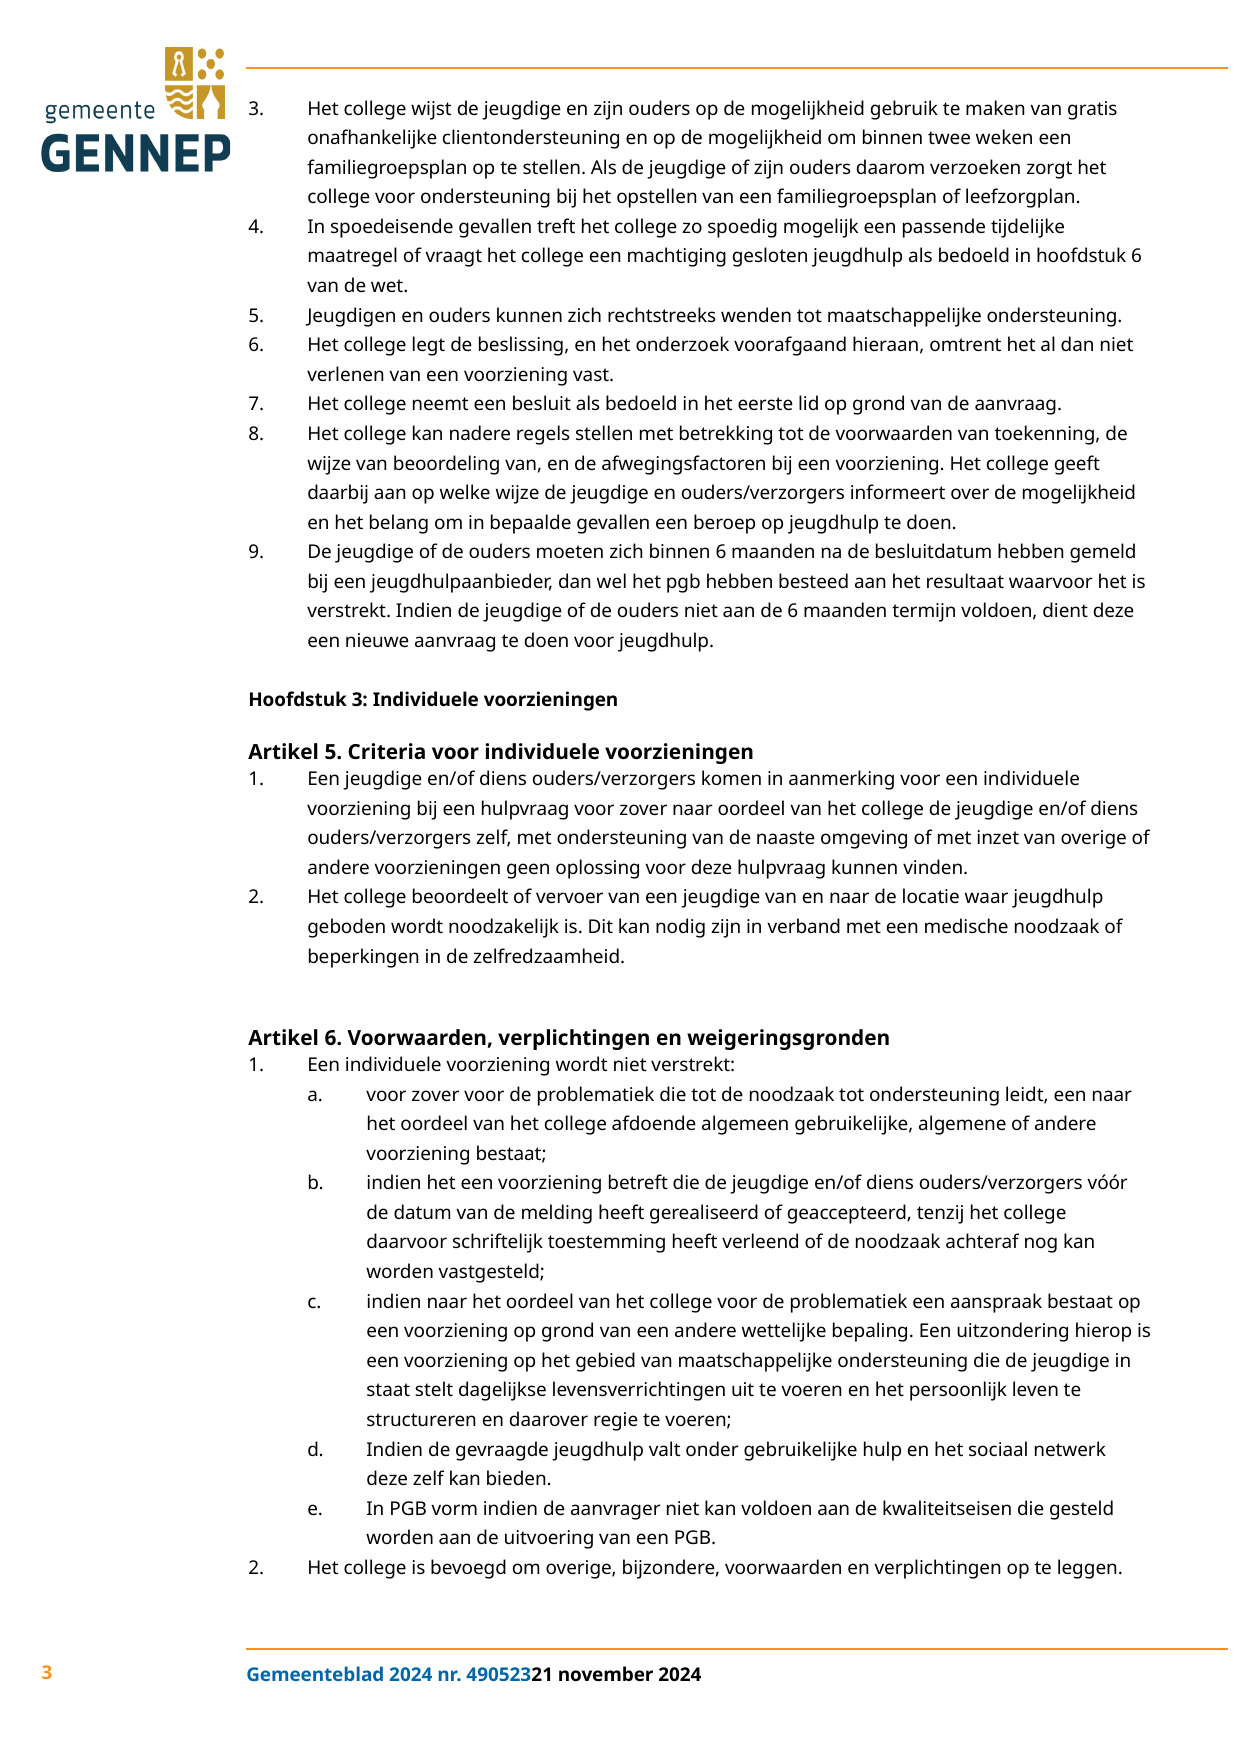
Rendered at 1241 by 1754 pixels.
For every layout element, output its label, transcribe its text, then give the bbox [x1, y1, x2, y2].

list indien het een voorziening betreft die de jeugdige en/of diens ouders/verzorgers vóór de datum van de melding heeft gerealiseerd of geaccepteerd, tenzij het college daarvoor schriftelijk toestemming heeft verleend of de noodzaak achteraf nog kan worden vastgesteld; [307, 1169, 1152, 1284]
list In PGB vorm indien de aanvrager niet kan voldoen aan de kwaliteitseisen die gesteld worden aan de uitvoering van een PGB. [307, 1495, 1152, 1550]
list Het college is bevoegd om overige, bijzondere, voorwaarden en verplichtingen op te leggen. [248, 1554, 1152, 1580]
list De jeugdige of de ouders moeten zich binnen 6 maanden na de besluitdatum hebben gemeld bij een jeugdhulpaanbieder, dan wel het pgb hebben besteed aan het resultaat waarvoor het is verstrekt. Indien de jeugdige of de ouders niet aan de 6 maanden termijn voldoen, dient deze een nieuwe aanvraag te doen voor jeugdhulp. [248, 538, 1152, 653]
picture [41, 47, 231, 172]
list Het college wijst de jeugdige en zijn ouders op de mogelijkheid gebruik te maken van gratis onafhankelijke clientondersteuning en op de mogelijkheid om binnen twee weken een familiegroepsplan op te stellen. Als de jeugdige of zijn ouders daarom verzoeken zorgt het college voor ondersteuning bij het opstellen van een familiegroepsplan of leefzorgplan. [248, 95, 1152, 209]
list voor zover voor de problematiek die tot de noodzaak tot ondersteuning leidt, een naar het oordeel van het college afdoende algemeen gebruikelijke, algemene of andere voorziening bestaat; [307, 1081, 1152, 1166]
list Het college neemt een besluit als bedoeld in het eerste lid op grond van de aanvraag. [248, 391, 1152, 416]
list indien naar het oordeel van het college voor de problematiek een aanspraak bestaat op een voorziening op grond van een andere wettelijke bepaling. Een uitzondering hierop is een voorziening op het gebied van maatschappelijke ondersteuning die de jeugdige in staat stelt dagelijkse levensverrichtingen uit te voeren en het persoonlijk leven te structureren en daarover regie te voeren; [307, 1288, 1152, 1432]
list Een jeugdige en/of diens ouders/verzorgers komen in aanmerking voor een individuele voorziening bij een hulpvraag voor zover naar oordeel van het college de jeugdige en/of diens ouders/verzorgers zelf, met ondersteuning van de naaste omgeving of met inzet van overige of andere voorzieningen geen oplossing voor deze hulpvraag kunnen vinden. [248, 765, 1152, 880]
text Hoofdstuk 3: Individuele voorzieningen [248, 686, 1152, 712]
list Jeugdigen en ouders kunnen zich rechtstreeks wenden tot maatschappelijke ondersteuning. [248, 302, 1152, 328]
list Het college legt de beslissing, en het onderzoek voorafgaand hieraan, omtrent het al dan niet verlenen van een voorziening vast. [248, 331, 1152, 387]
text Artikel 6. Voorwaarden, verplichtingen en weigeringsgronden [248, 1023, 1152, 1051]
list Een individuele voorziening wordt niet verstrekt: [248, 1051, 1152, 1077]
text Artikel 5. Criteria voor individuele voorzieningen [248, 737, 1152, 765]
list Indien de gevraagde jeugdhulp valt onder gebruikelijke hulp en het sociaal netwerk deze zelf kan bieden. [307, 1436, 1152, 1491]
list In spoedeisende gevallen treft het college zo spoedig mogelijk een passende tijdelijke maatregel of vraagt het college een machtiging gesloten jeugdhulp als bedoeld in hoofdstuk 6 van de wet. [248, 213, 1152, 298]
list Het college beoordeelt of vervoer van een jeugdige van en naar de locatie waar jeugdhulp geboden wordt noodzakelijk is. Dit kan nodig zijn in verband met een medische noodzaak of beperkingen in de zelfredzaamheid. [248, 884, 1152, 968]
list Het college kan nadere regels stellen met betrekking tot de voorwaarden van toekenning, de wijze van beoordeling van, en de afwegingsfactoren bij een voorziening. Het college geeft daarbij aan op welke wijze de jeugdige en ouders/verzorgers informeert over de mogelijkheid en het belang om in bepaalde gevallen een beroep op jeugdhulp te doen. [248, 420, 1152, 535]
